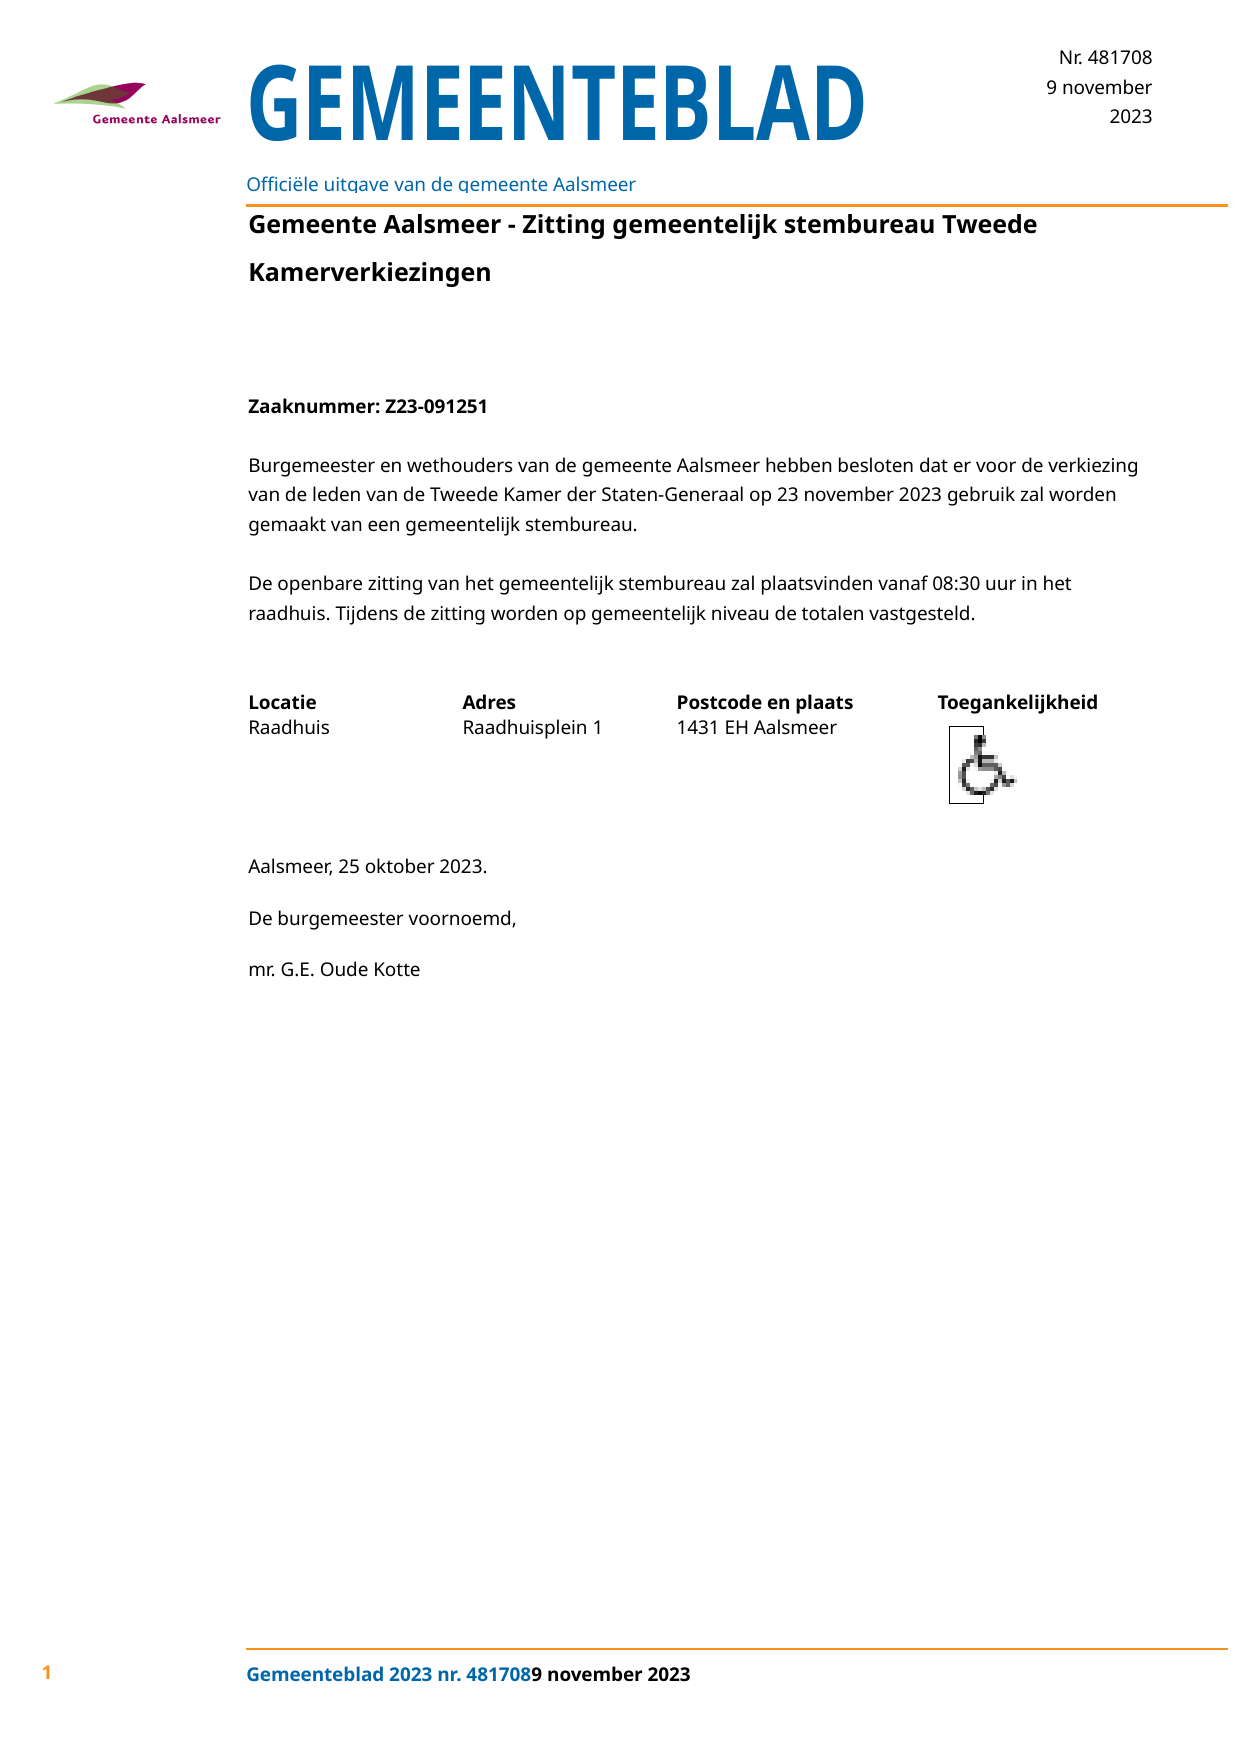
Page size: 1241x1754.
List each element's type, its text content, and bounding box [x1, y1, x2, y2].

table_cell 1431 EH Aalsmeer [676, 715, 937, 821]
table_cell [950, 727, 983, 794]
table_cell [937, 715, 1152, 794]
table_header Toegankelijkheid [937, 689, 1152, 714]
text Zaaknummer: Z23-091251 [248, 393, 1152, 419]
text De burgemeester voornoemd, [248, 905, 1152, 931]
picture [958, 735, 1018, 795]
text Aalsmeer, 25 oktober 2023. [248, 854, 1152, 879]
table_header Postcode en plaats [676, 689, 937, 714]
text mr. G.E. Oude Kotte [248, 957, 1152, 982]
table_cell [937, 795, 1152, 821]
text Burgemeester en wethouders van de gemeente Aalsmeer hebben besloten dat er voor de verkiezing van de leden van de Tweede Kamer der Staten-Generaal op 23 november 2023 gebruik zal worden gemaakt van een gemeentelijk stembureau. [248, 452, 1152, 537]
picture [41, 47, 231, 172]
table_cell Raadhuis [248, 715, 462, 821]
table_header Locatie [248, 689, 462, 714]
table_header Adres [462, 689, 676, 714]
text Gemeente Aalsmeer - Zitting gemeentelijk stembureau Tweede Kamerverkiezingen [248, 207, 1152, 288]
text De openbare zitting van het gemeentelijk stembureau zal plaatsvinden vanaf 08:30 uur in het raadhuis. Tijdens de zitting worden op gemeentelijk niveau de totalen vastgesteld. [248, 570, 1152, 626]
table_cell Raadhuisplein 1 [462, 715, 676, 821]
table_cell [950, 795, 983, 803]
